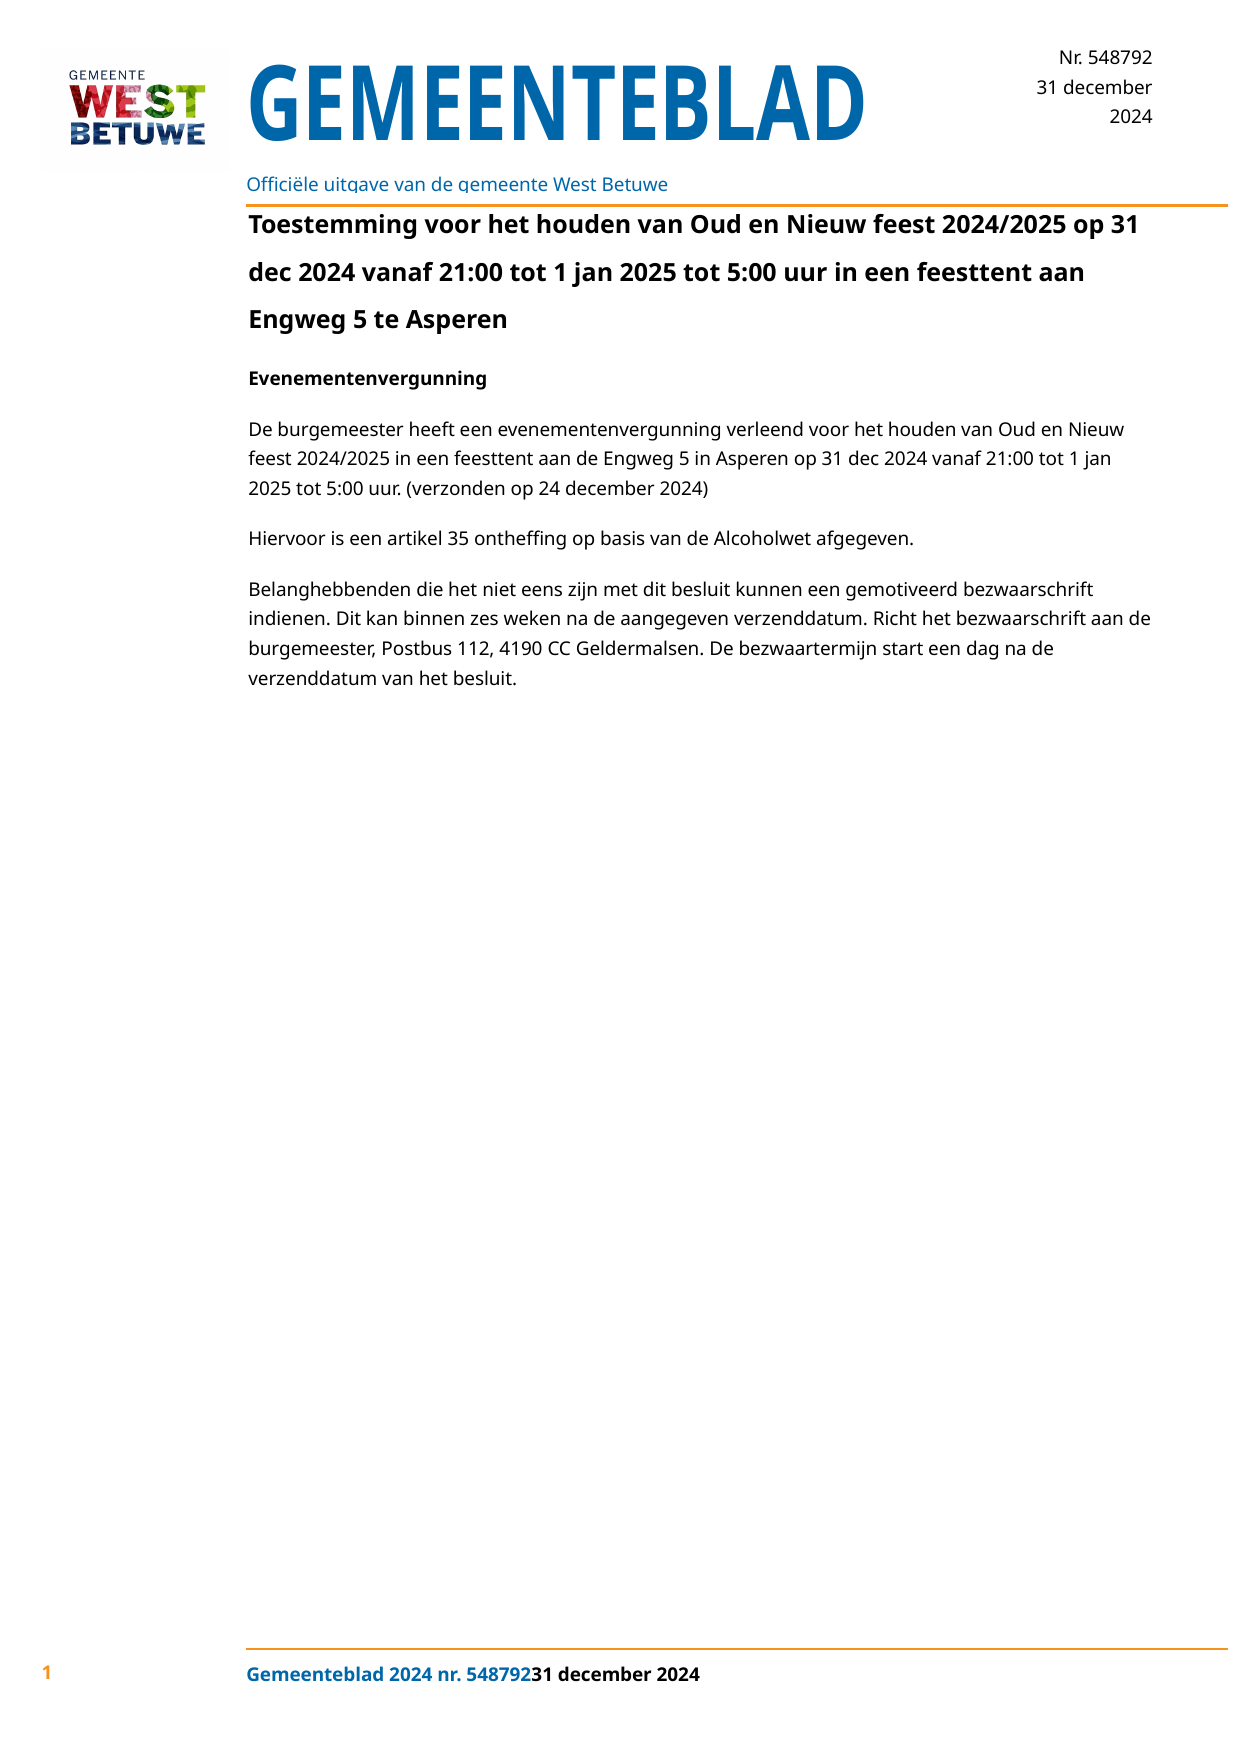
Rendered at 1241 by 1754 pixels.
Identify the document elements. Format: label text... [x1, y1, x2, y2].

picture [41, 47, 231, 172]
text Evenementenvergunning [248, 366, 1152, 391]
text Hiervoor is een artikel 35 ontheffing op basis van de Alcoholwet afgegeven. [248, 526, 1152, 551]
text Toestemming voor het houden van Oud en Nieuw feest 2024/2025 op 31 dec 2024 vanaf 21:00 tot 1 jan 2025 tot 5:00 uur in een feesttent aan Engweg 5 te Asperen [248, 207, 1152, 336]
text Belanghebbenden die het niet eens zijn met dit besluit kunnen een gemotiveerd bezwaarschrift indienen. Dit kan binnen zes weken na de aangegeven verzenddatum. Richt het bezwaarschrift aan de burgemeester, Postbus 112, 4190 CC Geldermalsen. De bezwaartermijn start een dag na de verzenddatum van het besluit. [248, 576, 1152, 690]
text De burgemeester heeft een evenementenvergunning verleend voor het houden van Oud en Nieuw feest 2024/2025 in een feesttent aan de Engweg 5 in Asperen op 31 dec 2024 vanaf 21:00 tot 1 jan 2025 tot 5:00 uur. (verzonden op 24 december 2024) [248, 416, 1152, 501]
